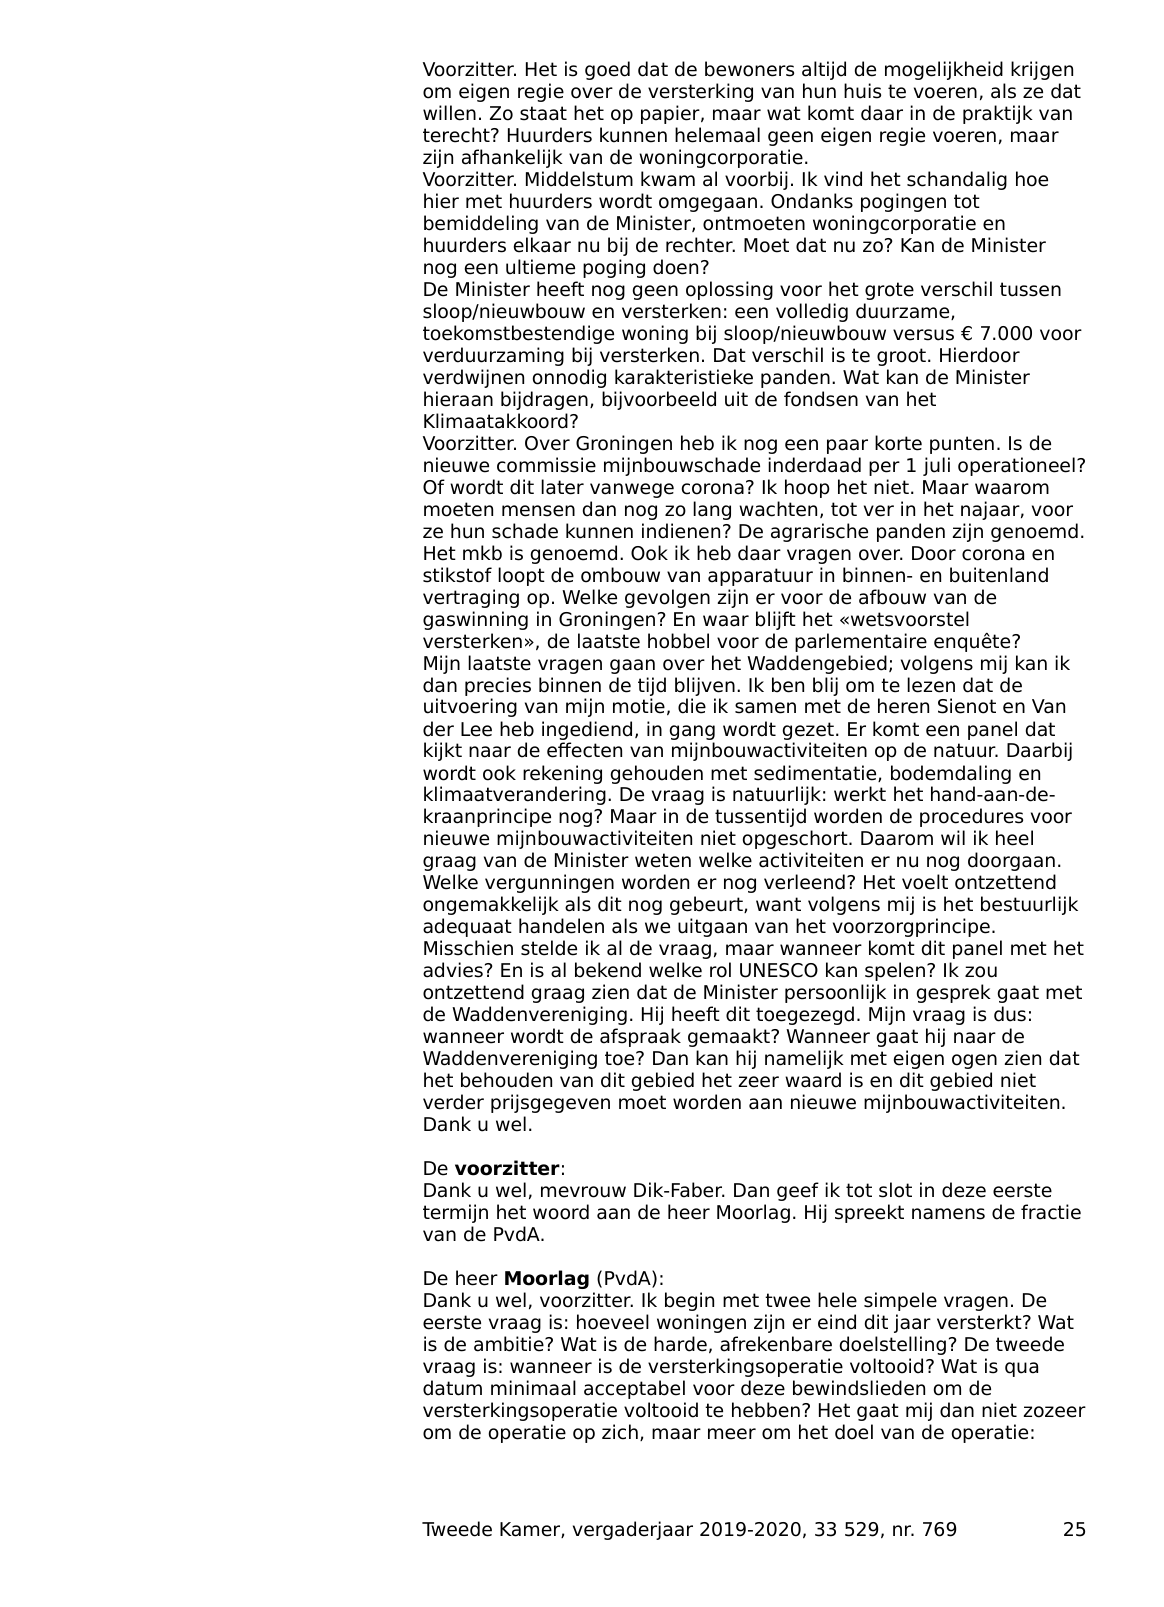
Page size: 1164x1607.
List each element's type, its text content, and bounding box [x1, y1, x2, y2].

text De voorzitter: [422, 1158, 1087, 1180]
text Dank u wel. [422, 1114, 1087, 1136]
text De heer Moorlag (PvdA): [422, 1268, 1087, 1290]
text Voorzitter. Over Groningen heb ik nog een paar korte punten. Is de nieuwe commissie mijnbouwschade inderdaad per 1 juli operationeel? Of wordt dit later vanwege corona? Ik hoop het niet. Maar waarom moeten mensen dan nog zo lang wachten, tot ver in het najaar, voor ze hun schade kunnen indienen? De agrarische panden zijn genoemd. Het mkb is genoemd. Ook ik heb daar vragen over. Door corona en stikstof loopt de ombouw van apparatuur in binnen- en buitenland vertraging op. Welke gevolgen zijn er voor de afbouw van de gaswinning in Groningen? En waar blijft het «wetsvoorstel versterken», de laatste hobbel voor de parlementaire enquête? [422, 433, 1087, 652]
text Voorzitter. Middelstum kwam al voorbij. Ik vind het schandalig hoe hier met huurders wordt omgegaan. Ondanks pogingen tot bemiddeling van de Minister, ontmoeten woningcorporatie en huurders elkaar nu bij de rechter. Moet dat nu zo? Kan de Minister nog een ultieme poging doen? [422, 169, 1087, 279]
text Dank u wel, mevrouw Dik-Faber. Dan geef ik tot slot in deze eerste termijn het woord aan de heer Moorlag. Hij spreekt namens de fractie van de PvdA. [422, 1180, 1087, 1246]
text De Minister heeft nog geen oplossing voor het grote verschil tussen sloop/nieuwbouw en versterken: een volledig duurzame, toekomstbestendige woning bij sloop/nieuwbouw versus € 7.000 voor verduurzaming bij versterken. Dat verschil is te groot. Hierdoor verdwijnen onnodig karakteristieke panden. Wat kan de Minister hieraan bijdragen, bijvoorbeeld uit de fondsen van het Klimaatakkoord? [422, 279, 1087, 433]
text Dank u wel, voorzitter. Ik begin met twee hele simpele vragen. De eerste vraag is: hoeveel woningen zijn er eind dit jaar versterkt? Wat is de ambitie? Wat is de harde, afrekenbare doelstelling? De tweede vraag is: wanneer is de versterkingsoperatie voltooid? Wat is qua datum minimaal acceptabel voor deze bewindslieden om de versterkingsoperatie voltooid te hebben? Het gaat mij dan niet zozeer om de operatie op zich, maar meer om het doel van de operatie: [422, 1290, 1087, 1444]
text Mijn laatste vragen gaan over het Waddengebied; volgens mij kan ik dan precies binnen de tijd blijven. Ik ben blij om te lezen dat de uitvoering van mijn motie, die ik samen met de heren Sienot en Van der Lee heb ingediend, in gang wordt gezet. Er komt een panel dat kijkt naar de effecten van mijnbouwactiviteiten op de natuur. Daarbij wordt ook rekening gehouden met sedimentatie, bodemdaling en klimaatverandering. De vraag is natuurlijk: werkt het hand-aan-de-kraanprincipe nog? Maar in de tussentijd worden de procedures voor nieuwe mijnbouwactiviteiten niet opgeschort. Daarom wil ik heel graag van de Minister weten welke activiteiten er nu nog doorgaan. Welke vergunningen worden er nog verleend? Het voelt ontzettend ongemakkelijk als dit nog gebeurt, want volgens mij is het bestuurlijk adequaat handelen als we uitgaan van het voorzorgprincipe. Misschien stelde ik al de vraag, maar wanneer komt dit panel met het advies? En is al bekend welke rol UNESCO kan spelen? Ik zou ontzettend graag zien dat de Minister persoonlijk in gesprek gaat met de Waddenvereniging. Hij heeft dit toegezegd. Mijn vraag is dus: wanneer wordt de afspraak gemaakt? Wanneer gaat hij naar de Waddenvereniging toe? Dan kan hij namelijk met eigen ogen zien dat het behouden van dit gebied het zeer waard is en dit gebied niet verder prijsgegeven moet worden aan nieuwe mijnbouwactiviteiten. [422, 652, 1087, 1114]
text Voorzitter. Het is goed dat de bewoners altijd de mogelijkheid krijgen om eigen regie over de versterking van hun huis te voeren, als ze dat willen. Zo staat het op papier, maar wat komt daar in de praktijk van terecht? Huurders kunnen helemaal geen eigen regie voeren, maar zijn afhankelijk van de woningcorporatie. [422, 59, 1087, 169]
